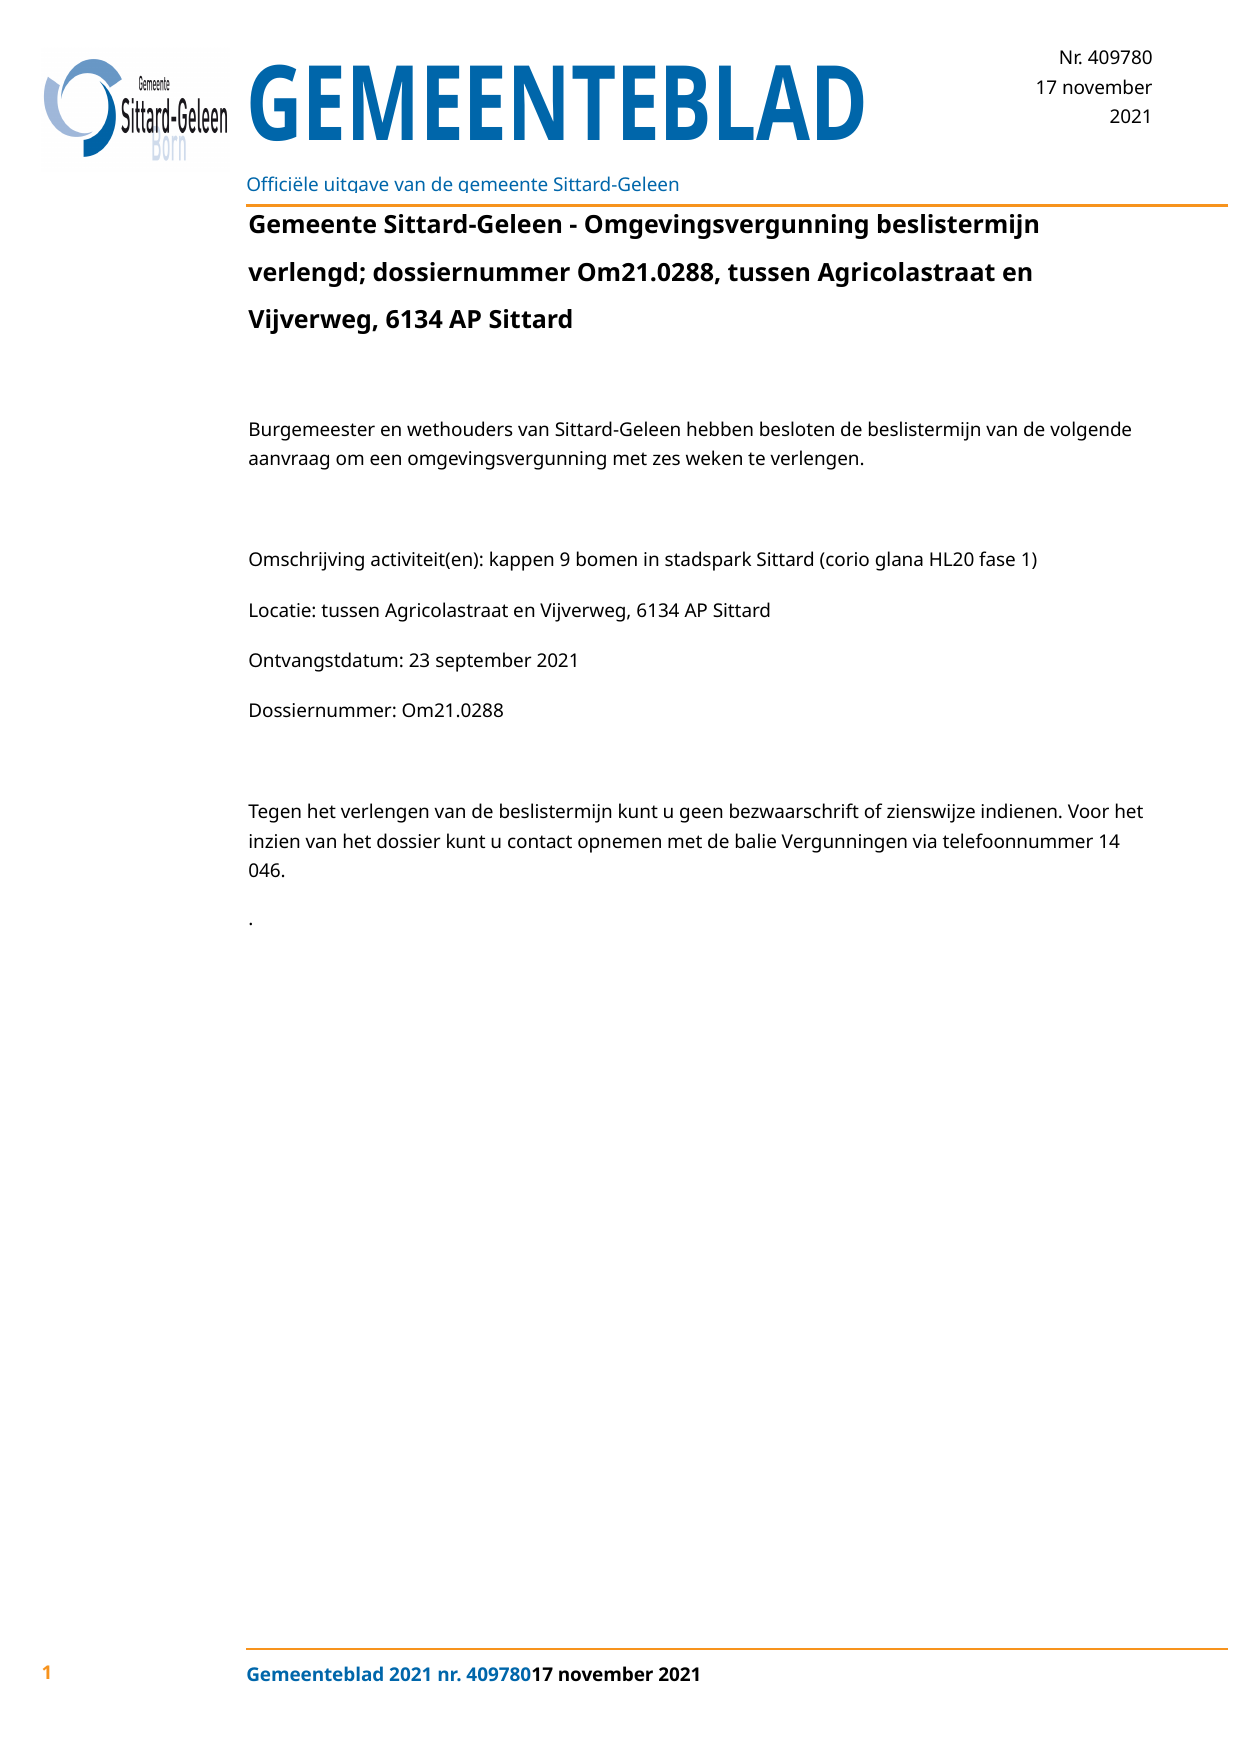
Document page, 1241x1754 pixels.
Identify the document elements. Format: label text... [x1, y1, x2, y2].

text Gemeente Sittard-Geleen - Omgevingsvergunning beslistermijn verlengd; dossiernummer Om21.0288, tussen Agricolastraat en Vijverweg, 6134 AP Sittard [248, 207, 1152, 336]
text Ontvangstdatum: 23 september 2021 [248, 647, 1152, 673]
picture [41, 47, 231, 172]
text Burgemeester en wethouders van Sittard-Geleen hebben besloten de beslistermijn van de volgende aanvraag om een omgevingsvergunning met zes weken te verlengen. [248, 416, 1152, 471]
text . [248, 905, 1152, 931]
text Locatie: tussen Agricolastraat en Vijverweg, 6134 AP Sittard [248, 597, 1152, 622]
text Omschrijving activiteit(en): kappen 9 bomen in stadspark Sittard (corio glana HL20 fase 1) [248, 546, 1152, 572]
text Tegen het verlengen van de beslistermijn kunt u geen bezwaarschrift of zienswijze indienen. Voor het inzien van het dossier kunt u contact opnemen met de balie Vergunningen via telefoonnummer 14 046. [248, 798, 1152, 883]
text Dossiernummer: Om21.0288 [248, 698, 1152, 723]
